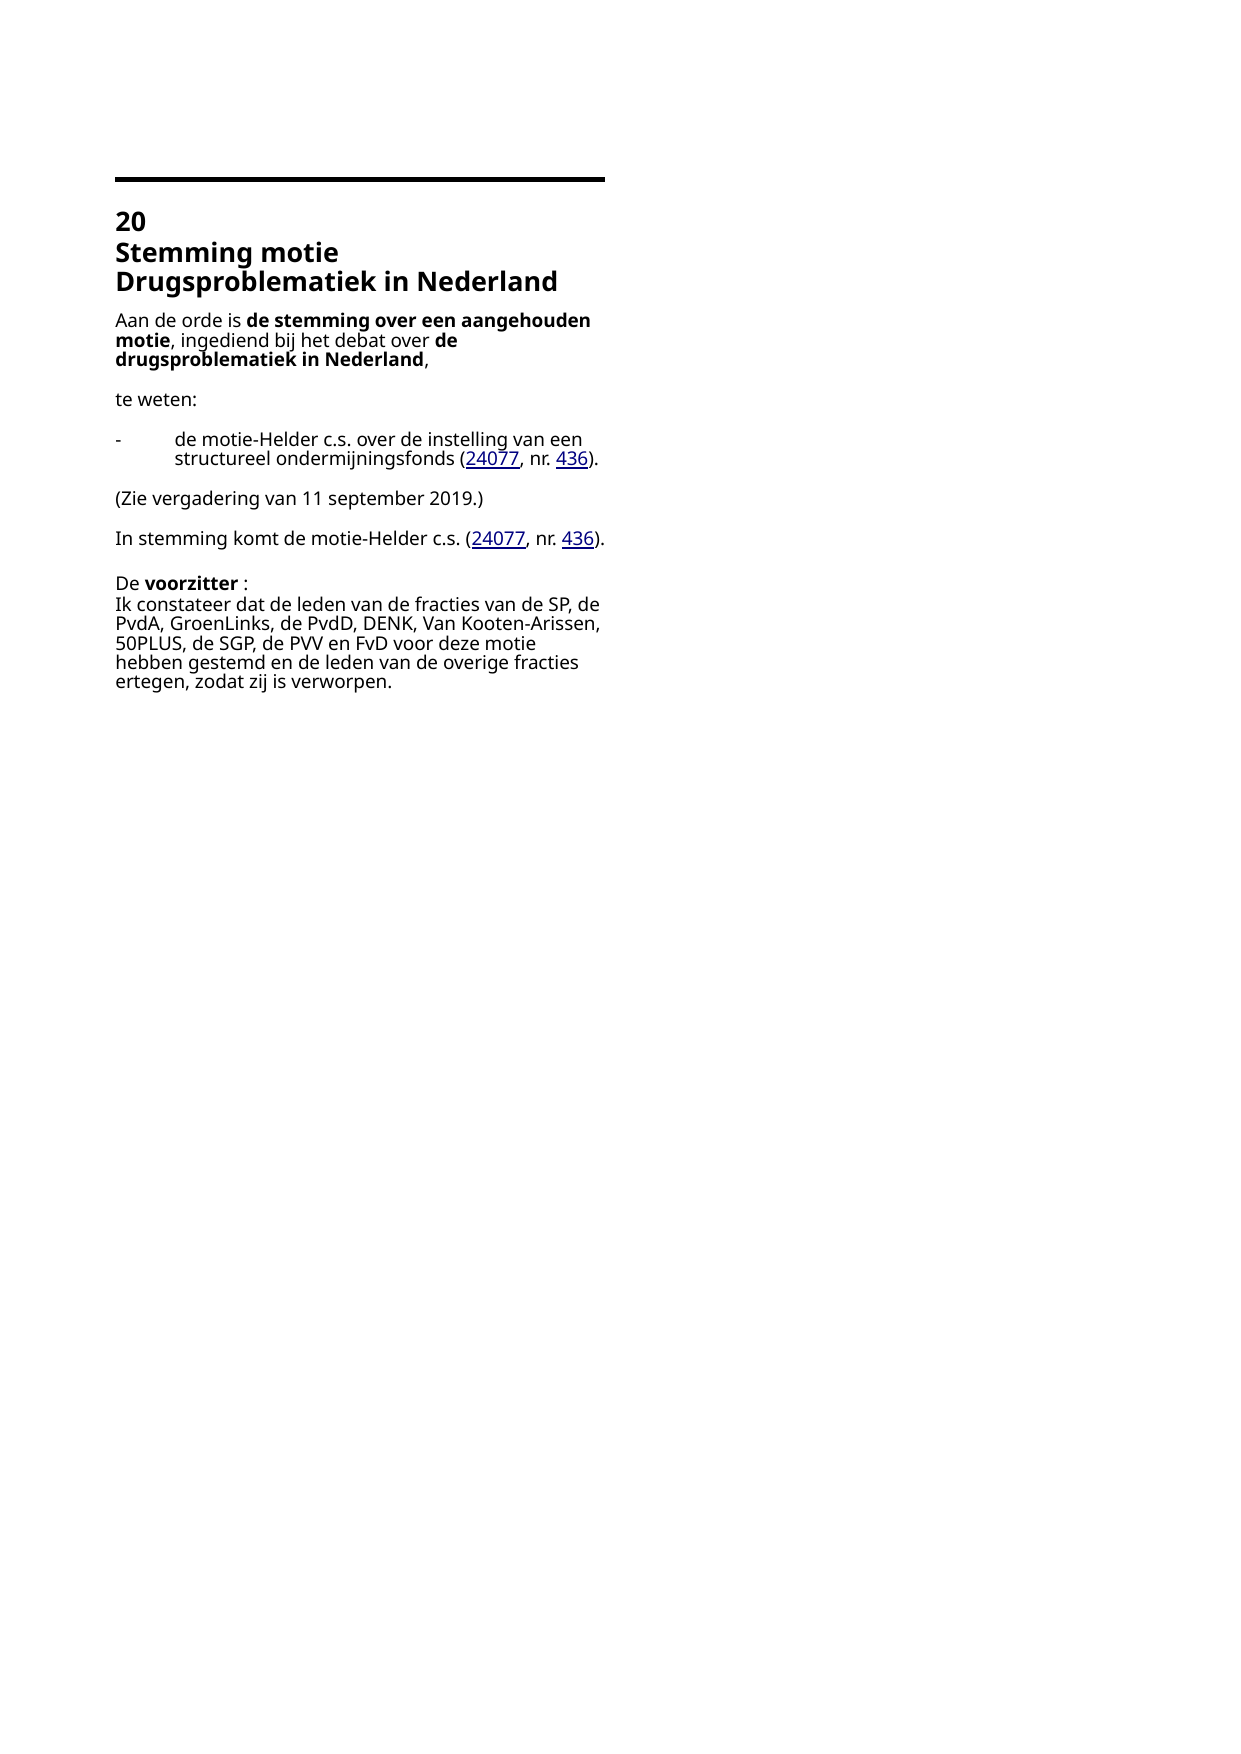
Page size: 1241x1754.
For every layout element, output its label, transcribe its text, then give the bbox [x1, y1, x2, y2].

text Stemming motie Drugsproblematiek in Nederland [115, 239, 605, 312]
text Ik constateer dat de leden van de fracties van de SP, de PvdA, GroenLinks, de PvdD, DENK, Van Kooten-Arissen, 50PLUS, de SGP, de PVV en FvD voor deze motie hebben gestemd en de leden van de overige fracties ertegen, zodat zij is verworpen. [115, 596, 605, 692]
list de motie-Helder c.s. over de instelling van een structureel ondermijningsfonds (24077, nr. 436). [115, 431, 605, 469]
text (Zie vergadering van 11 september 2019.) [115, 490, 605, 509]
text te weten: [115, 391, 605, 410]
text Aan de orde is de stemming over een aangehouden motie, ingediend bij het debat over de drugsproblematiek in Nederland, [115, 312, 605, 370]
text De voorzitter : [115, 570, 605, 596]
text 20 [115, 203, 605, 239]
text In stemming komt de motie-Helder c.s. (24077, nr. 436). [115, 530, 605, 549]
